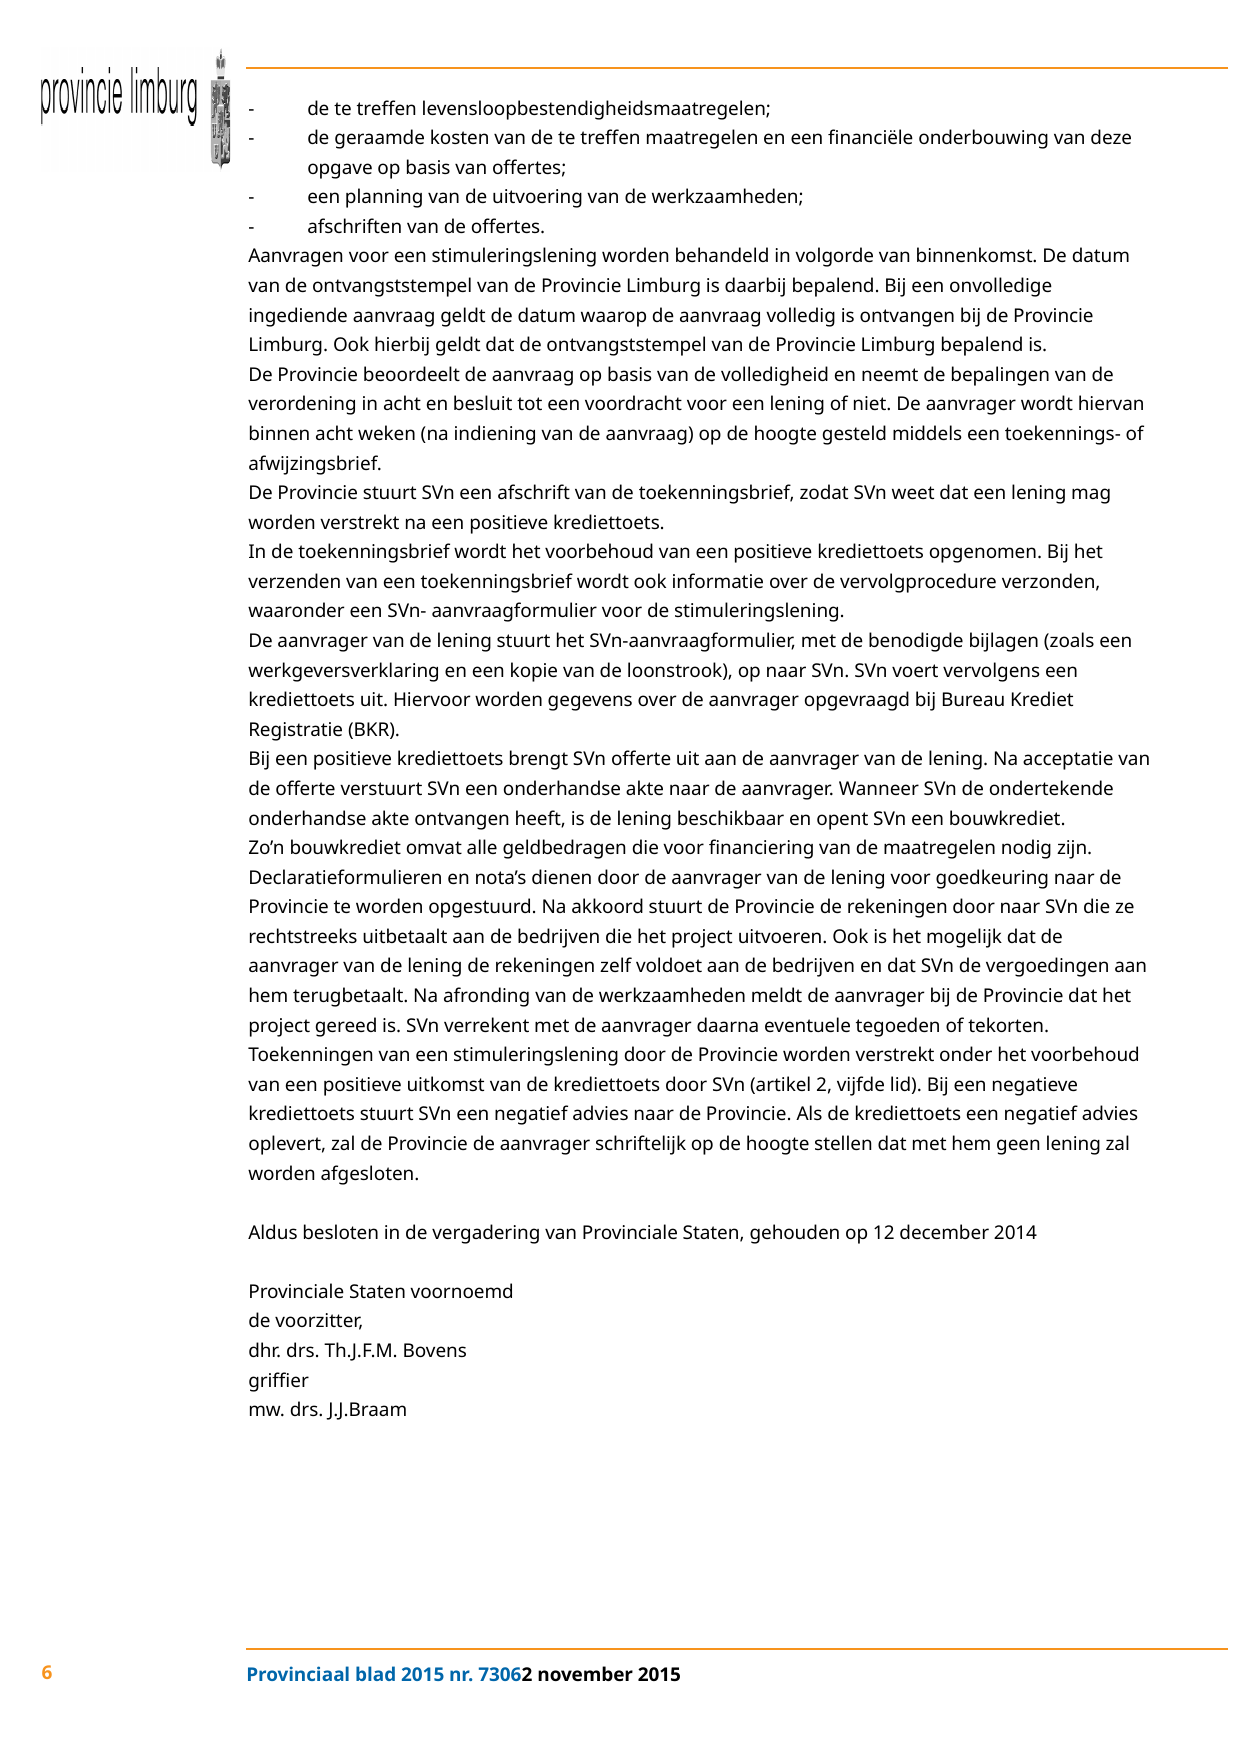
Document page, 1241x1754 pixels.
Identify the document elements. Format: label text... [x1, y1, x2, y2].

text de voorzitter, [248, 1308, 1152, 1333]
text De Provincie stuurt SVn een afschrift van de toekenningsbrief, zodat SVn weet dat een lening mag worden verstrekt na een positieve krediettoets. [248, 479, 1152, 535]
list afschriften van de offertes. [248, 213, 1152, 239]
text In de toekenningsbrief wordt het voorbehoud van een positieve krediettoets opgenomen. Bij het verzenden van een toekenningsbrief wordt ook informatie over de vervolgprocedure verzonden, waaronder een SVn- aanvraagformulier voor de stimuleringslening. [248, 538, 1152, 623]
text Aanvragen voor een stimuleringslening worden behandeld in volgorde van binnenkomst. De datum van de ontvangststempel van de Provincie Limburg is daarbij bepalend. Bij een onvolledige ingediende aanvraag geldt de datum waarop de aanvraag volledig is ontvangen bij de Provincie Limburg. Ook hierbij geldt dat de ontvangststempel van de Provincie Limburg bepalend is. [248, 243, 1152, 357]
text dhr. drs. Th.J.F.M. Bovens [248, 1337, 1152, 1363]
list de te treffen levensloopbestendigheidsmaatregelen; [248, 95, 1152, 121]
text Aldus besloten in de vergadering van Provinciale Staten, gehouden op 12 december 2014 [248, 1219, 1152, 1245]
text Toekenningen van een stimuleringslening door de Provincie worden verstrekt onder het voorbehoud van een positieve uitkomst van de krediettoets door SVn (artikel 2, vijfde lid). Bij een negatieve krediettoets stuurt SVn een negatief advies naar de Provincie. Als de krediettoets een negatief advies oplevert, zal de Provincie de aanvrager schriftelijk op de hoogte stellen dat met hem geen lening zal worden afgesloten. [248, 1041, 1152, 1186]
list de geraamde kosten van de te treffen maatregelen en een financiële onderbouwing van deze opgave op basis van offertes; [248, 124, 1152, 180]
list een planning van de uitvoering van de werkzaamheden; [248, 183, 1152, 209]
text Bij een positieve krediettoets brengt SVn offerte uit aan de aanvrager van de lening. Na acceptatie van de offerte verstuurt SVn een onderhandse akte naar de aanvrager. Wanneer SVn de ondertekende onderhandse akte ontvangen heeft, is de lening beschikbaar en opent SVn een bouwkrediet. [248, 746, 1152, 831]
text De aanvrager van de lening stuurt het SVn-aanvraagformulier, met de benodigde bijlagen (zoals een werkgeversverklaring en een kopie van de loonstrook), op naar SVn. SVn voert vervolgens een krediettoets uit. Hiervoor worden gegevens over de aanvrager opgevraagd bij Bureau Krediet Registratie (BKR). [248, 627, 1152, 742]
text Provinciale Staten voornoemd [248, 1278, 1152, 1304]
picture [41, 47, 231, 172]
text De Provincie beoordeelt de aanvraag op basis van de volledigheid en neemt de bepalingen van de verordening in acht en besluit tot een voordracht voor een lening of niet. De aanvrager wordt hiervan binnen acht weken (na indiening van de aanvraag) op de hoogte gesteld middels een toekennings- of afwijzingsbrief. [248, 361, 1152, 476]
text mw. drs. J.J.Braam [248, 1396, 1152, 1422]
text griffier [248, 1367, 1152, 1393]
text Zo’n bouwkrediet omvat alle geldbedragen die voor financiering van de maatregelen nodig zijn. Declaratieformulieren en nota’s dienen door de aanvrager van de lening voor goedkeuring naar de Provincie te worden opgestuurd. Na akkoord stuurt de Provincie de rekeningen door naar SVn die ze rechtstreeks uitbetaalt aan de bedrijven die het project uitvoeren. Ook is het mogelijk dat de aanvrager van de lening de rekeningen zelf voldoet aan de bedrijven en dat SVn de vergoedingen aan hem terugbetaalt. Na afronding van de werkzaamheden meldt de aanvrager bij de Provincie dat het project gereed is. SVn verrekent met de aanvrager daarna eventuele tegoeden of tekorten. [248, 834, 1152, 1038]
